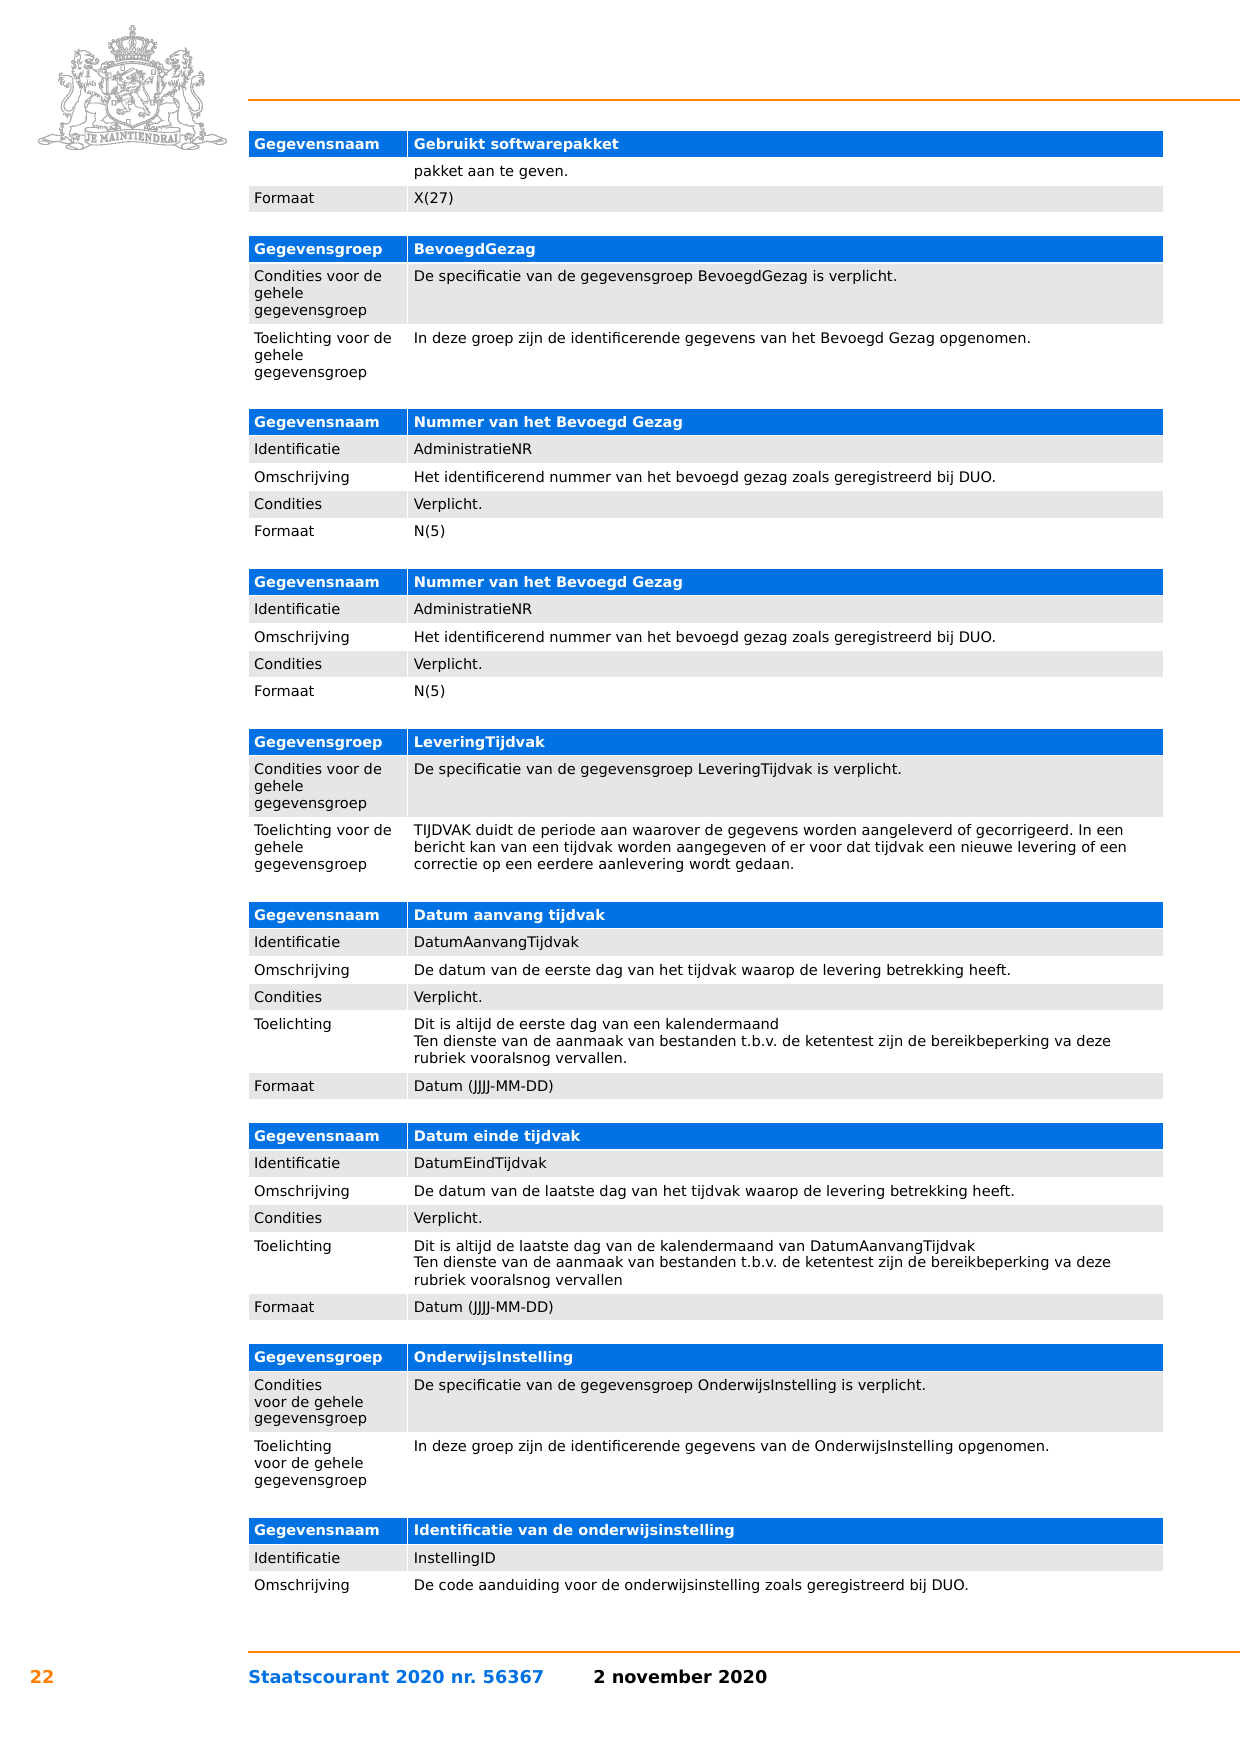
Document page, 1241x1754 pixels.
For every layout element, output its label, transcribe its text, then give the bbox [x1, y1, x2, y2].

table_cell X(27) [408, 186, 1163, 212]
table_cell InstellingID [408, 1545, 1163, 1571]
table_cell Het identificerend nummer van het bevoegd gezag zoals geregistreerd bij DUO. [408, 624, 1163, 650]
table_header BevoegdGezag [408, 236, 1163, 262]
table_cell Verplicht. [408, 651, 1163, 677]
table_cell Condities [249, 491, 407, 518]
table_cell Toelichting voor de gehele gegevensgroep [249, 1433, 407, 1493]
table_cell Verplicht. [408, 984, 1163, 1010]
table_cell Toelichting [249, 1011, 407, 1072]
table_cell pakket aan te geven. [408, 158, 1163, 185]
table_cell N(5) [408, 519, 1163, 545]
table_cell [249, 158, 407, 185]
table_header Gegevensnaam [249, 1123, 407, 1149]
table_cell De datum van de eerste dag van het tijdvak waarop de levering betrekking heeft. [408, 957, 1163, 983]
table_cell Omschrijving [249, 1178, 407, 1204]
table_cell Toelichting voor de gehele gegevensgroep [249, 818, 407, 878]
table_header Gegevensnaam [249, 131, 407, 157]
table_cell Condities voor de gehele gegevensgroep [249, 756, 407, 817]
table_cell Omschrijving [249, 1572, 407, 1598]
table_cell Dit is altijd de laatste dag van de kalendermaand van DatumAanvangTijdvak Ten dienste van de aanmaak van bestanden t.b.v. de ketentest zijn de bereikbeperking va deze rubriek vooralsnog vervallen [408, 1233, 1163, 1293]
table_cell Verplicht. [408, 1205, 1163, 1232]
table_cell TIJDVAK duidt de periode aan waarover de gegevens worden aangeleverd of gecorrigeerd. In een bericht kan van een tijdvak worden aangegeven of er voor dat tijdvak een nieuwe levering of een correctie op een eerdere aanlevering wordt gedaan. [408, 818, 1163, 878]
table_header Datum aanvang tijdvak [408, 902, 1163, 928]
table_cell Dit is altijd de eerste dag van een kalendermaand Ten dienste van de aanmaak van bestanden t.b.v. de ketentest zijn de bereikbeperking va deze rubriek vooralsnog vervallen. [408, 1011, 1163, 1072]
table_cell Omschrijving [249, 464, 407, 490]
table_cell N(5) [408, 679, 1163, 705]
table_header Nummer van het Bevoegd Gezag [408, 569, 1163, 595]
table_cell Condities [249, 1205, 407, 1232]
picture [38, 25, 227, 150]
table_cell Datum (JJJJ-MM-DD) [408, 1294, 1163, 1320]
table_cell Toelichting [249, 1233, 407, 1293]
table_cell De specificatie van de gegevensgroep OnderwijsInstelling is verplicht. [408, 1372, 1163, 1432]
table_header OnderwijsInstelling [408, 1344, 1163, 1371]
table_header Identificatie van de onderwijsinstelling [408, 1518, 1163, 1544]
table_cell Formaat [249, 1073, 407, 1099]
table_header Gegevensgroep [249, 729, 407, 755]
table_cell Identificatie [249, 596, 407, 623]
table_cell In deze groep zijn de identificerende gegevens van het Bevoegd Gezag opgenomen. [408, 325, 1163, 385]
table_cell De specificatie van de gegevensgroep BevoegdGezag is verplicht. [408, 264, 1163, 324]
table_cell Formaat [249, 1294, 407, 1320]
table_cell Formaat [249, 679, 407, 705]
table_cell DatumAanvangTijdvak [408, 929, 1163, 956]
table_cell Toelichting voor de gehele gegevensgroep [249, 325, 407, 385]
table_cell Omschrijving [249, 957, 407, 983]
table_cell De code aanduiding voor de onderwijsinstelling zoals geregistreerd bij DUO. [408, 1572, 1163, 1598]
table_cell De specificatie van de gegevensgroep LeveringTijdvak is verplicht. [408, 756, 1163, 817]
table_cell Condities voor de gehele gegevensgroep [249, 1372, 407, 1432]
table_cell Formaat [249, 186, 407, 212]
table_cell Condities [249, 651, 407, 677]
table_cell DatumEindTijdvak [408, 1151, 1163, 1177]
table_header Nummer van het Bevoegd Gezag [408, 409, 1163, 435]
table_cell Omschrijving [249, 624, 407, 650]
table_cell In deze groep zijn de identificerende gegevens van de OnderwijsInstelling opgenomen. [408, 1433, 1163, 1493]
table_header Gegevensgroep [249, 1344, 407, 1371]
table_header Datum einde tijdvak [408, 1123, 1163, 1149]
table_cell Datum (JJJJ-MM-DD) [408, 1073, 1163, 1099]
table_cell AdministratieNR [408, 436, 1163, 463]
table_header Gegevensnaam [249, 902, 407, 928]
table_cell Verplicht. [408, 491, 1163, 518]
table_header Gebruikt softwarepakket [408, 131, 1163, 157]
table_cell Identificatie [249, 1545, 407, 1571]
table_cell AdministratieNR [408, 596, 1163, 623]
table_header LeveringTijdvak [408, 729, 1163, 755]
table_cell Formaat [249, 519, 407, 545]
table_header Gegevensnaam [249, 409, 407, 435]
table_cell Identificatie [249, 1151, 407, 1177]
table_cell Condities [249, 984, 407, 1010]
table_cell De datum van de laatste dag van het tijdvak waarop de levering betrekking heeft. [408, 1178, 1163, 1204]
table_header Gegevensnaam [249, 569, 407, 595]
table_header Gegevensnaam [249, 1518, 407, 1544]
table_cell Identificatie [249, 929, 407, 956]
table_cell Identificatie [249, 436, 407, 463]
table_cell Condities voor de gehele gegevensgroep [249, 264, 407, 324]
table_header Gegevensgroep [249, 236, 407, 262]
table_cell Het identificerend nummer van het bevoegd gezag zoals geregistreerd bij DUO. [408, 464, 1163, 490]
